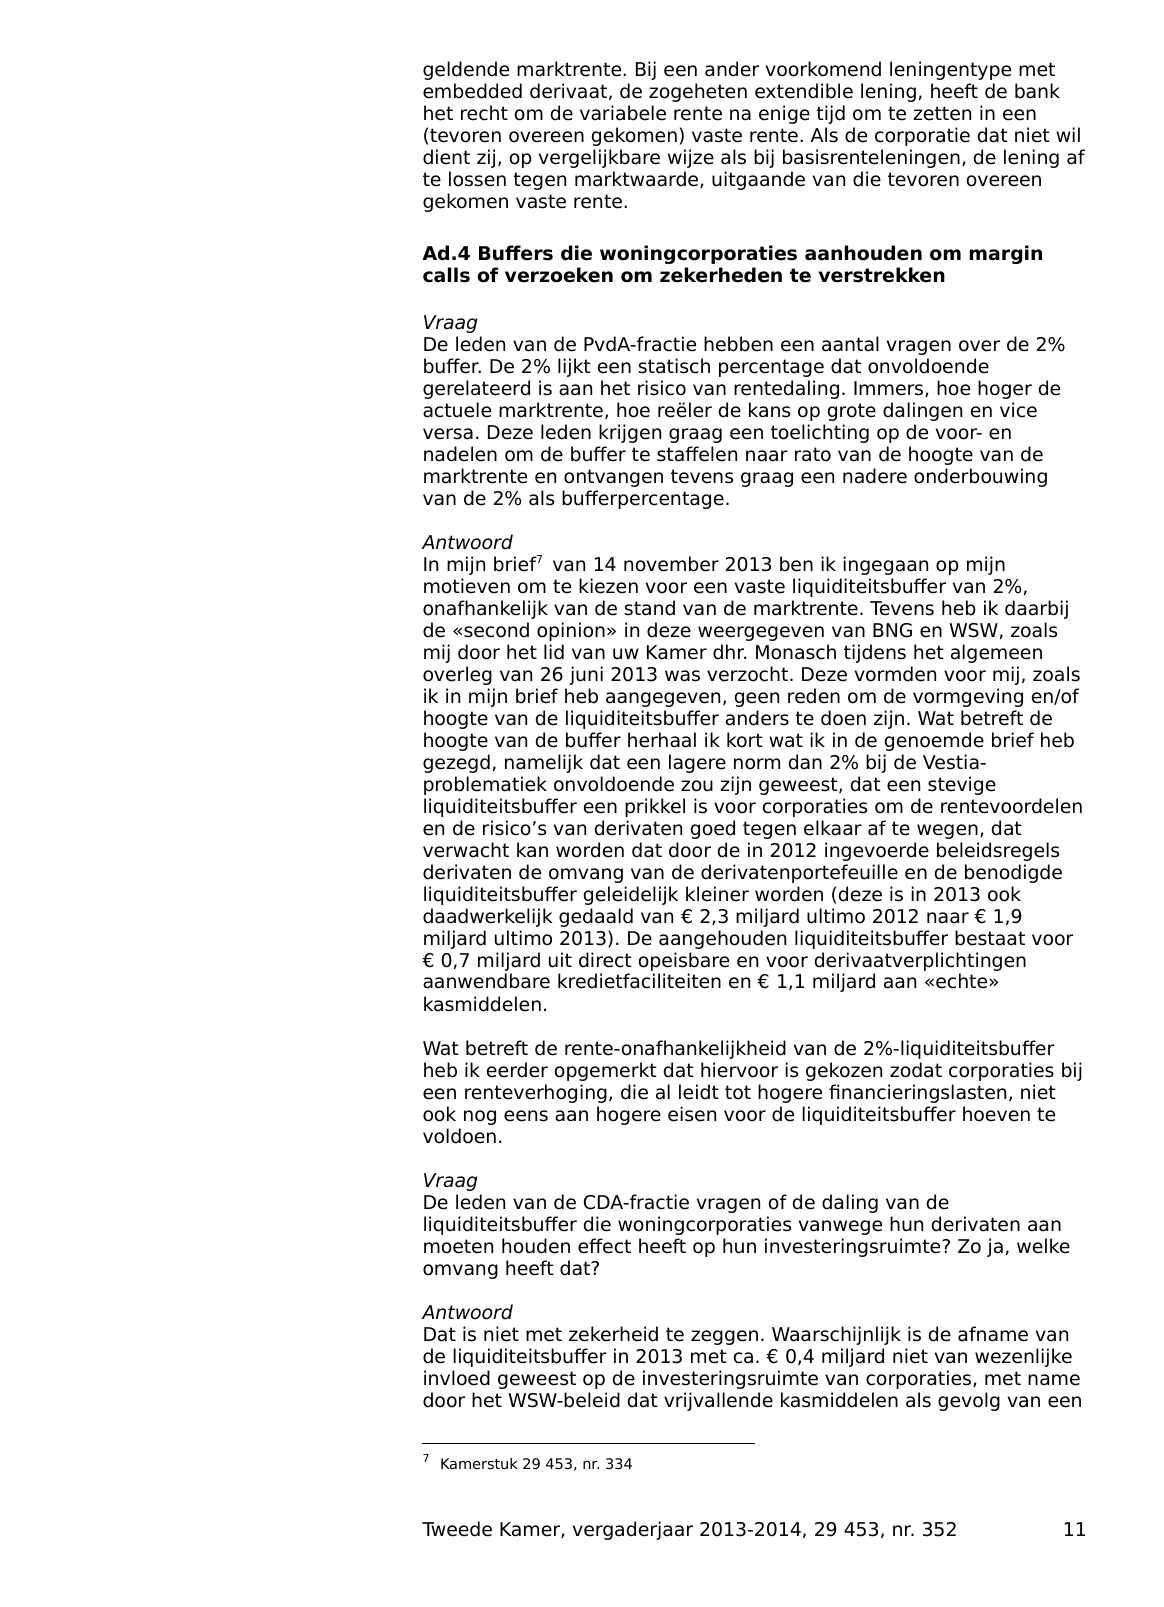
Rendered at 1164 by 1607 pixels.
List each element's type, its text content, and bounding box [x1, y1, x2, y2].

text geldende marktrente. Bij een ander voorkomend leningentype met embedded derivaat, de zogeheten extendible lening, heeft de bank het recht om de variabele rente na enige tijd om te zetten in een (tevoren overeen gekomen) vaste rente. Als de corporatie dat niet wil dient zij, op vergelijkbare wijze als bij basisrenteleningen, de lening af te lossen tegen marktwaarde, uitgaande van die tevoren overeen gekomen vaste rente. [422, 59, 1087, 213]
text De leden van de CDA-fractie vragen of de daling van de liquiditeitsbuffer die woningcorporaties vanwege hun derivaten aan moeten houden effect heeft op hun investeringsruimte? Zo ja, welke omvang heeft dat? [422, 1192, 1087, 1279]
text Kamerstuk 29 453, nr. 334 [422, 1452, 1087, 1474]
text De leden van de PvdA-fractie hebben een aantal vragen over de 2% buffer. De 2% lijkt een statisch percentage dat onvoldoende gerelateerd is aan het risico van rentedaling. Immers, hoe hoger de actuele marktrente, hoe reëler de kans op grote dalingen en vice versa. Deze leden krijgen graag een toelichting op de voor- en nadelen om de buffer te staffelen naar rato van de hoogte van de marktrente en ontvangen tevens graag een nadere onderbouwing van de 2% als bufferpercentage. [422, 334, 1087, 510]
text Antwoord [422, 532, 1087, 554]
text Vraag [422, 312, 1087, 334]
text Dat is niet met zekerheid te zeggen. Waarschijnlijk is de afname van de liquiditeitsbuffer in 2013 met ca. € 0,4 miljard niet van wezenlijke invloed geweest op de investeringsruimte van corporaties, met name door het WSW-beleid dat vrijvallende kasmiddelen als gevolg van een [422, 1324, 1087, 1412]
text Antwoord [422, 1302, 1087, 1324]
text Vraag [422, 1170, 1087, 1192]
text In mijn brief van 14 november 2013 ben ik ingegaan op mijn motieven om te kiezen voor een vaste liquiditeitsbuffer van 2%, onafhankelijk van de stand van de marktrente. Tevens heb ik daarbij de «second opinion» in deze weergegeven van BNG en WSW, zoals mij door het lid van uw Kamer dhr. Monasch tijdens het algemeen overleg van 26 juni 2013 was verzocht. Deze vormden voor mij, zoals ik in mijn brief heb aangegeven, geen reden om de vormgeving en/of hoogte van de liquiditeitsbuffer anders te doen zijn. Wat betreft de hoogte van de buffer herhaal ik kort wat ik in de genoemde brief heb gezegd, namelijk dat een lagere norm dan 2% bij de Vestia-problematiek onvoldoende zou zijn geweest, dat een stevige liquiditeitsbuffer een prikkel is voor corporaties om de rentevoordelen en de risico’s van derivaten goed tegen elkaar af te wegen, dat verwacht kan worden dat door de in 2012 ingevoerde beleidsregels derivaten de omvang van de derivatenportefeuille en de benodigde liquiditeitsbuffer geleidelijk kleiner worden (deze is in 2013 ook daadwerkelijk gedaald van € 2,3 miljard ultimo 2012 naar € 1,9 miljard ultimo 2013). De aangehouden liquiditeitsbuffer bestaat voor € 0,7 miljard uit direct opeisbare en voor derivaatverplichtingen aanwendbare kredietfaciliteiten en € 1,1 miljard aan «echte» kasmiddelen. [422, 554, 1087, 1015]
subtitle Ad.4 Buffers die woningcorporaties aanhouden om margin calls of verzoeken om zekerheden te verstrekken [422, 243, 1087, 287]
text Wat betreft de rente-onafhankelijkheid van de 2%-liquiditeitsbuffer heb ik eerder opgemerkt dat hiervoor is gekozen zodat corporaties bij een renteverhoging, die al leidt tot hogere financieringslasten, niet ook nog eens aan hogere eisen voor de liquiditeitsbuffer hoeven te voldoen. [422, 1038, 1087, 1147]
